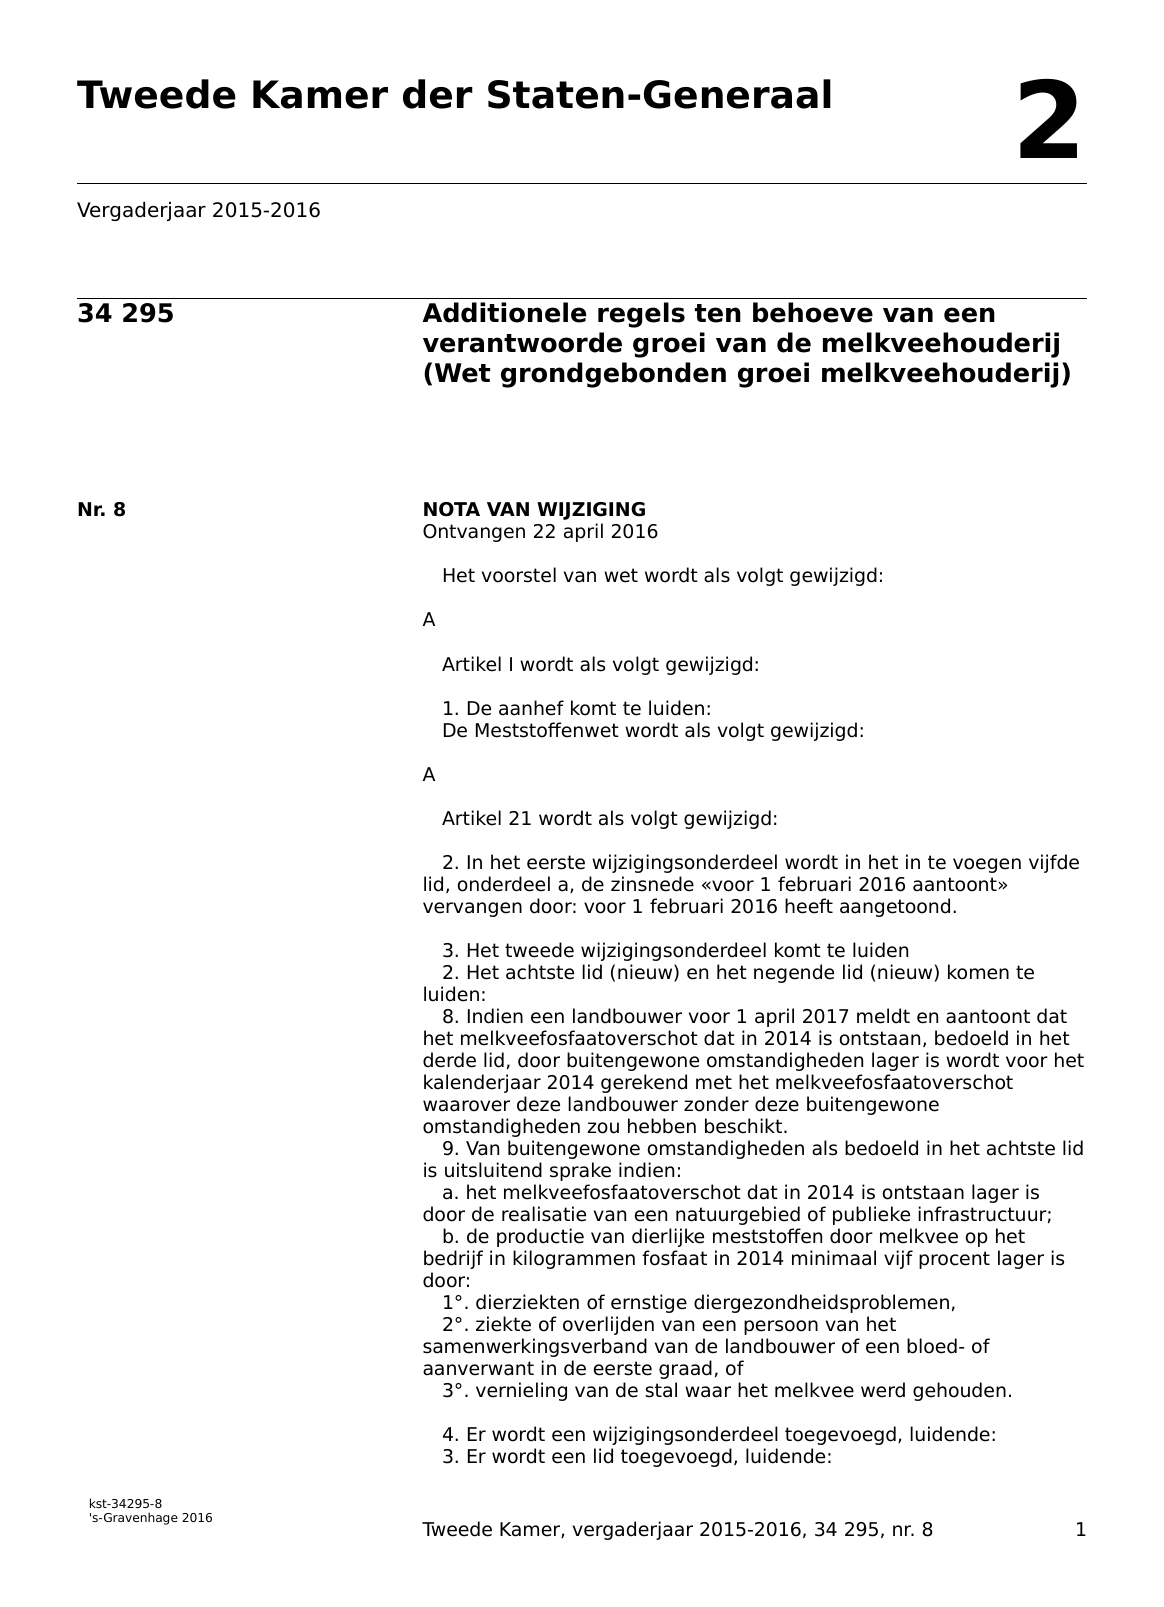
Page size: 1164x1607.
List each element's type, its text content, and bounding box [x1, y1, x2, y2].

text a. het melkveefosfaatoverschot dat in 2014 is ontstaan lager is door de realisatie van een natuurgebied of publieke infrastructuur; [422, 1182, 1087, 1226]
text 1°. dierziekten of ernstige diergezondheidsproblemen, [422, 1292, 1087, 1314]
text 's-Gravenhage 2016 [88, 1511, 323, 1525]
text 2. Het achtste lid (nieuw) en het negende lid (nieuw) komen te luiden: [422, 962, 1087, 1006]
text Het voorstel van wet wordt als volgt gewijzigd: [422, 565, 1087, 587]
table_cell Vergaderjaar 2015-2016 [77, 184, 1087, 298]
text 8. Indien een landbouwer voor 1 april 2017 meldt en aantoont dat het melkveefosfaatoverschot dat in 2014 is ontstaan, bedoeld in het derde lid, door buitengewone omstandigheden lager is wordt voor het kalenderjaar 2014 gerekend met het melkveefosfaatoverschot waarover deze landbouwer zonder deze buitengewone omstandigheden zou hebben beschikt. [422, 1006, 1087, 1138]
table_header Tweede Kamer der Staten-Generaal [77, 59, 886, 183]
text De Meststoffenwet wordt als volgt gewijzigd: [422, 720, 1087, 742]
text 2°. ziekte of overlijden van een persoon van het samenwerkingsverband van de landbouwer of een bloed- of aanverwant in de eerste graad, of [422, 1314, 1087, 1380]
subtitle Nr. 8 NOTA VAN WIJZIGING [77, 499, 1087, 521]
text 3°. vernieling van de stal waar het melkvee werd gehouden. [422, 1380, 1087, 1402]
subtitle A [422, 609, 1087, 631]
subtitle A [422, 764, 1087, 786]
text b. de productie van dierlijke meststoffen door melkvee op het bedrijf in kilogrammen fosfaat in 2014 minimaal vijf procent lager is door: [422, 1226, 1087, 1292]
text Artikel 21 wordt als volgt gewijzigd: [422, 808, 1087, 830]
table_header 2 [886, 59, 1087, 183]
text 9. Van buitengewone omstandigheden als bedoeld in het achtste lid is uitsluitend sprake indien: [422, 1138, 1087, 1182]
text 2. In het eerste wijzigingsonderdeel wordt in het in te voegen vijfde lid, onderdeel a, de zinsnede «voor 1 februari 2016 aantoont» vervangen door: voor 1 februari 2016 heeft aangetoond. [422, 852, 1087, 918]
text Artikel I wordt als volgt gewijzigd: [422, 653, 1087, 676]
subtitle 34 295 Additionele regels ten behoeve van een verantwoorde groei van de melkveehouderij (Wet grondgebonden groei melkveehouderij) [77, 299, 1087, 388]
text kst-34295-8 [88, 1497, 323, 1511]
text 1. De aanhef komt te luiden: [422, 698, 1087, 720]
text 3. Er wordt een lid toegevoegd, luidende: [422, 1446, 1087, 1468]
text 4. Er wordt een wijzigingsonderdeel toegevoegd, luidende: [422, 1424, 1087, 1446]
text Ontvangen 22 april 2016 [422, 521, 1087, 543]
text 3. Het tweede wijzigingsonderdeel komt te luiden [422, 940, 1087, 962]
